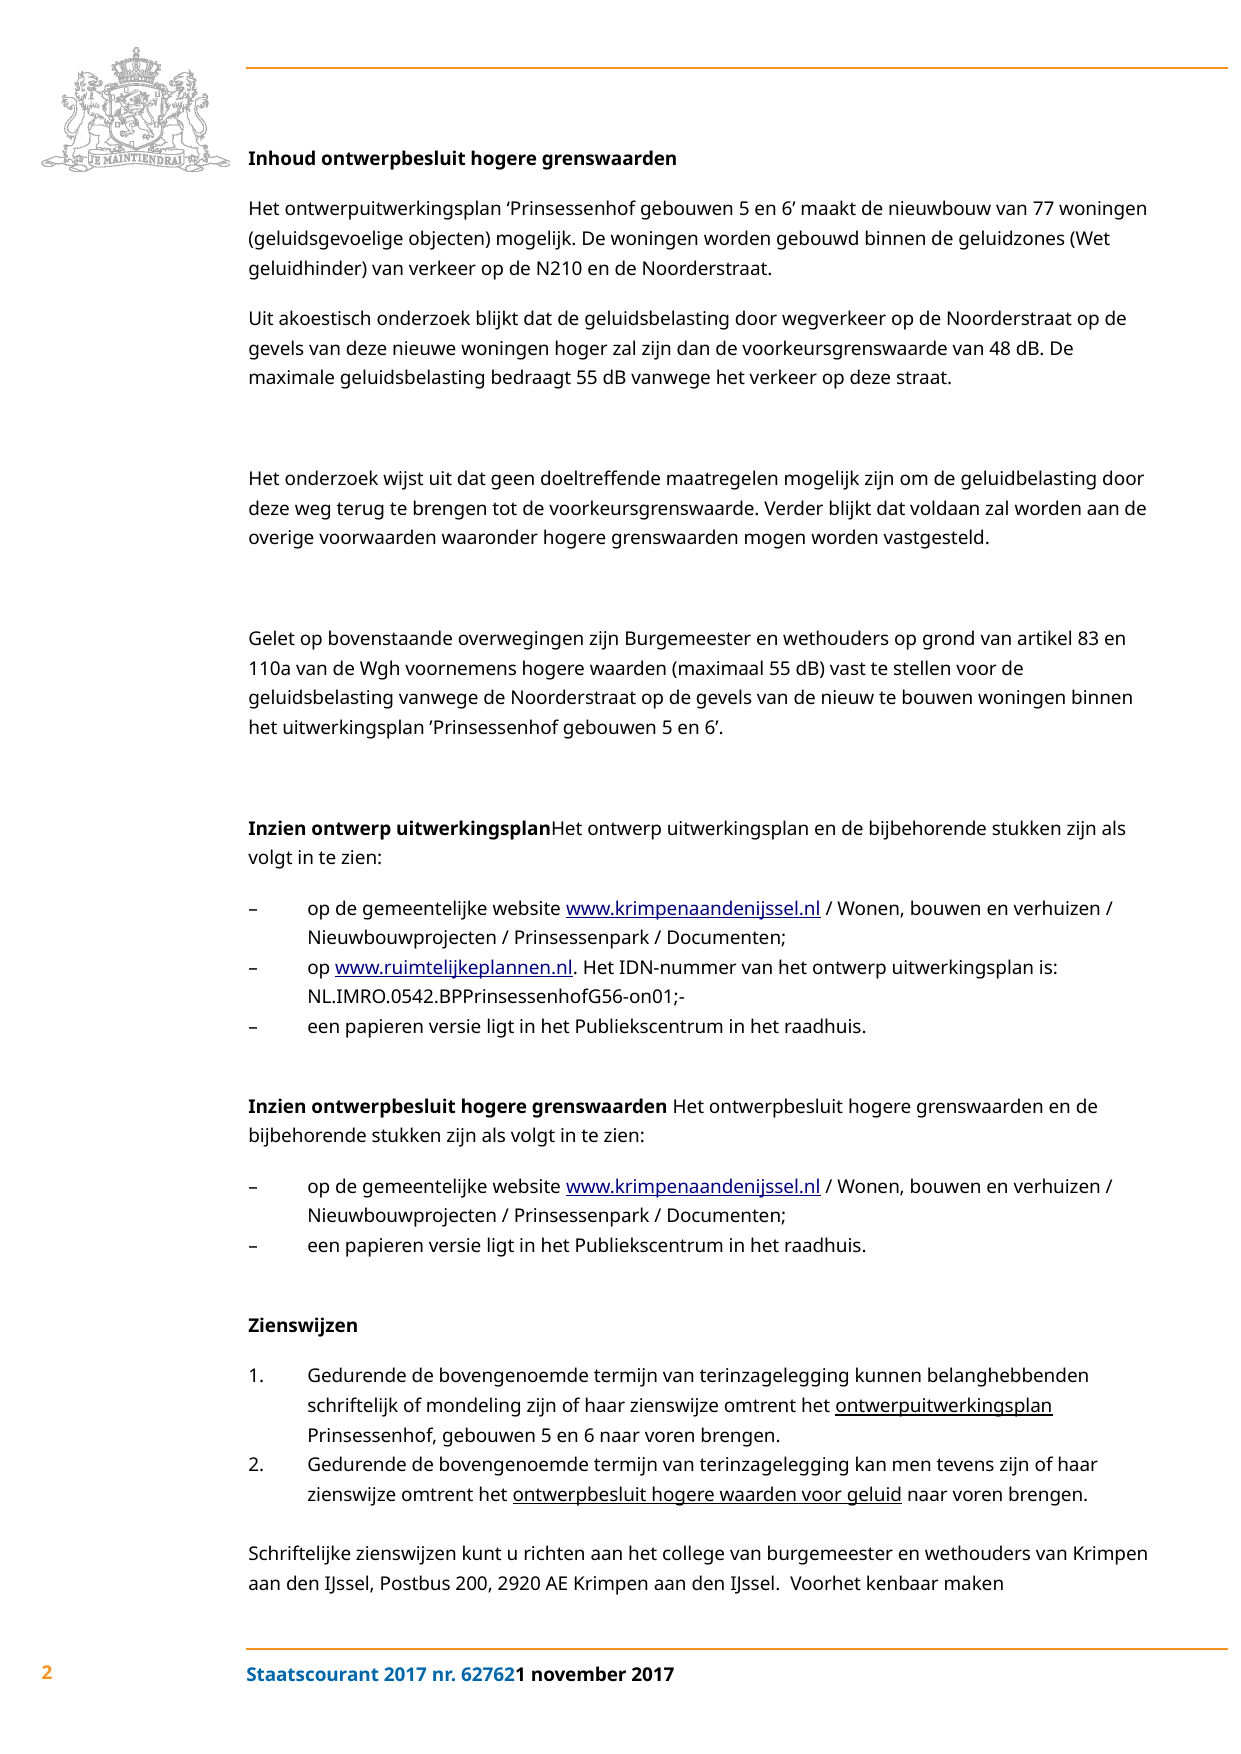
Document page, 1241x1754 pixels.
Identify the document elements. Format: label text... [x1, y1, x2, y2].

picture [41, 47, 231, 172]
text Schriftelijke zienswijzen kunt u richten aan het college van burgemeester en wethouders van Krimpen aan den IJssel, Postbus 200, 2920 AE Krimpen aan den IJssel. Voorhet kenbaar maken [248, 1540, 1152, 1596]
text Zienswijzen [248, 1312, 1152, 1338]
list Gedurende de bovengenoemde termijn van terinzagelegging kunnen belanghebbenden schriftelijk of mondeling zijn of haar zienswijze omtrent het ontwerpuitwerkingsplan Prinsessenhof, gebouwen 5 en 6 naar voren brengen. [248, 1363, 1152, 1448]
list een papieren versie ligt in het Publiekscentrum in het raadhuis. [248, 1232, 1152, 1258]
text Inhoud ontwerpbesluit hogere grenswaarden [248, 145, 1152, 171]
list op de gemeentelijke website www.krimpenaandenijssel.nl / Wonen, bouwen en verhuizen / Nieuwbouwprojecten / Prinsessenpark / Documenten; [248, 895, 1152, 950]
list op www.ruimtelijkeplannen.nl. Het IDN-nummer van het ontwerp uitwerkingsplan is: NL.IMRO.0542.BPPrinsessenhofG56‐on01;- [248, 954, 1152, 1009]
text Gelet op bovenstaande overwegingen zijn Burgemeester en wethouders op grond van artikel 83 en 110a van de Wgh voornemens hogere waarden (maximaal 55 dB) vast te stellen voor de geluidsbelasting vanwege de Noorderstraat op de gevels van de nieuw te bouwen woningen binnen het uitwerkingsplan ’Prinsessenhof gebouwen 5 en 6’. [248, 625, 1152, 740]
list op de gemeentelijke website www.krimpenaandenijssel.nl / Wonen, bouwen en verhuizen / Nieuwbouwprojecten / Prinsessenpark / Documenten; [248, 1173, 1152, 1228]
text Het ontwerpuitwerkingsplan ‘Prinsessenhof gebouwen 5 en 6’ maakt de nieuwbouw van 77 woningen (geluidsgevoelige objecten) mogelijk. De woningen worden gebouwd binnen de geluidzones (Wet geluidhinder) van verkeer op de N210 en de Noorderstraat. [248, 196, 1152, 281]
text Uit akoestisch onderzoek blijkt dat de geluidsbelasting door wegverkeer op de Noorderstraat op de gevels van deze nieuwe woningen hoger zal zijn dan de voorkeursgrenswaarde van 48 dB. De maximale geluidsbelasting bedraagt 55 dB vanwege het verkeer op deze straat. [248, 305, 1152, 390]
text Inzien ontwerpbesluit hogere grenswaarden Het ontwerpbesluit hogere grenswaarden en de bijbehorende stukken zijn als volgt in te zien: [248, 1093, 1152, 1148]
list Gedurende de bovengenoemde termijn van terinzagelegging kan men tevens zijn of haar zienswijze omtrent het ontwerpbesluit hogere waarden voor geluid naar voren brengen. [248, 1451, 1152, 1507]
text Inzien ontwerp uitwerkingsplanHet ontwerp uitwerkingsplan en de bijbehorende stukken zijn als volgt in te zien: [248, 815, 1152, 870]
list een papieren versie ligt in het Publiekscentrum in het raadhuis. [248, 1013, 1152, 1039]
text Het onderzoek wijst uit dat geen doeltreffende maatregelen mogelijk zijn om de geluidbelasting door deze weg terug te brengen tot de voorkeursgrenswaarde. Verder blijkt dat voldaan zal worden aan de overige voorwaarden waaronder hogere grenswaarden mogen worden vastgesteld. [248, 465, 1152, 550]
